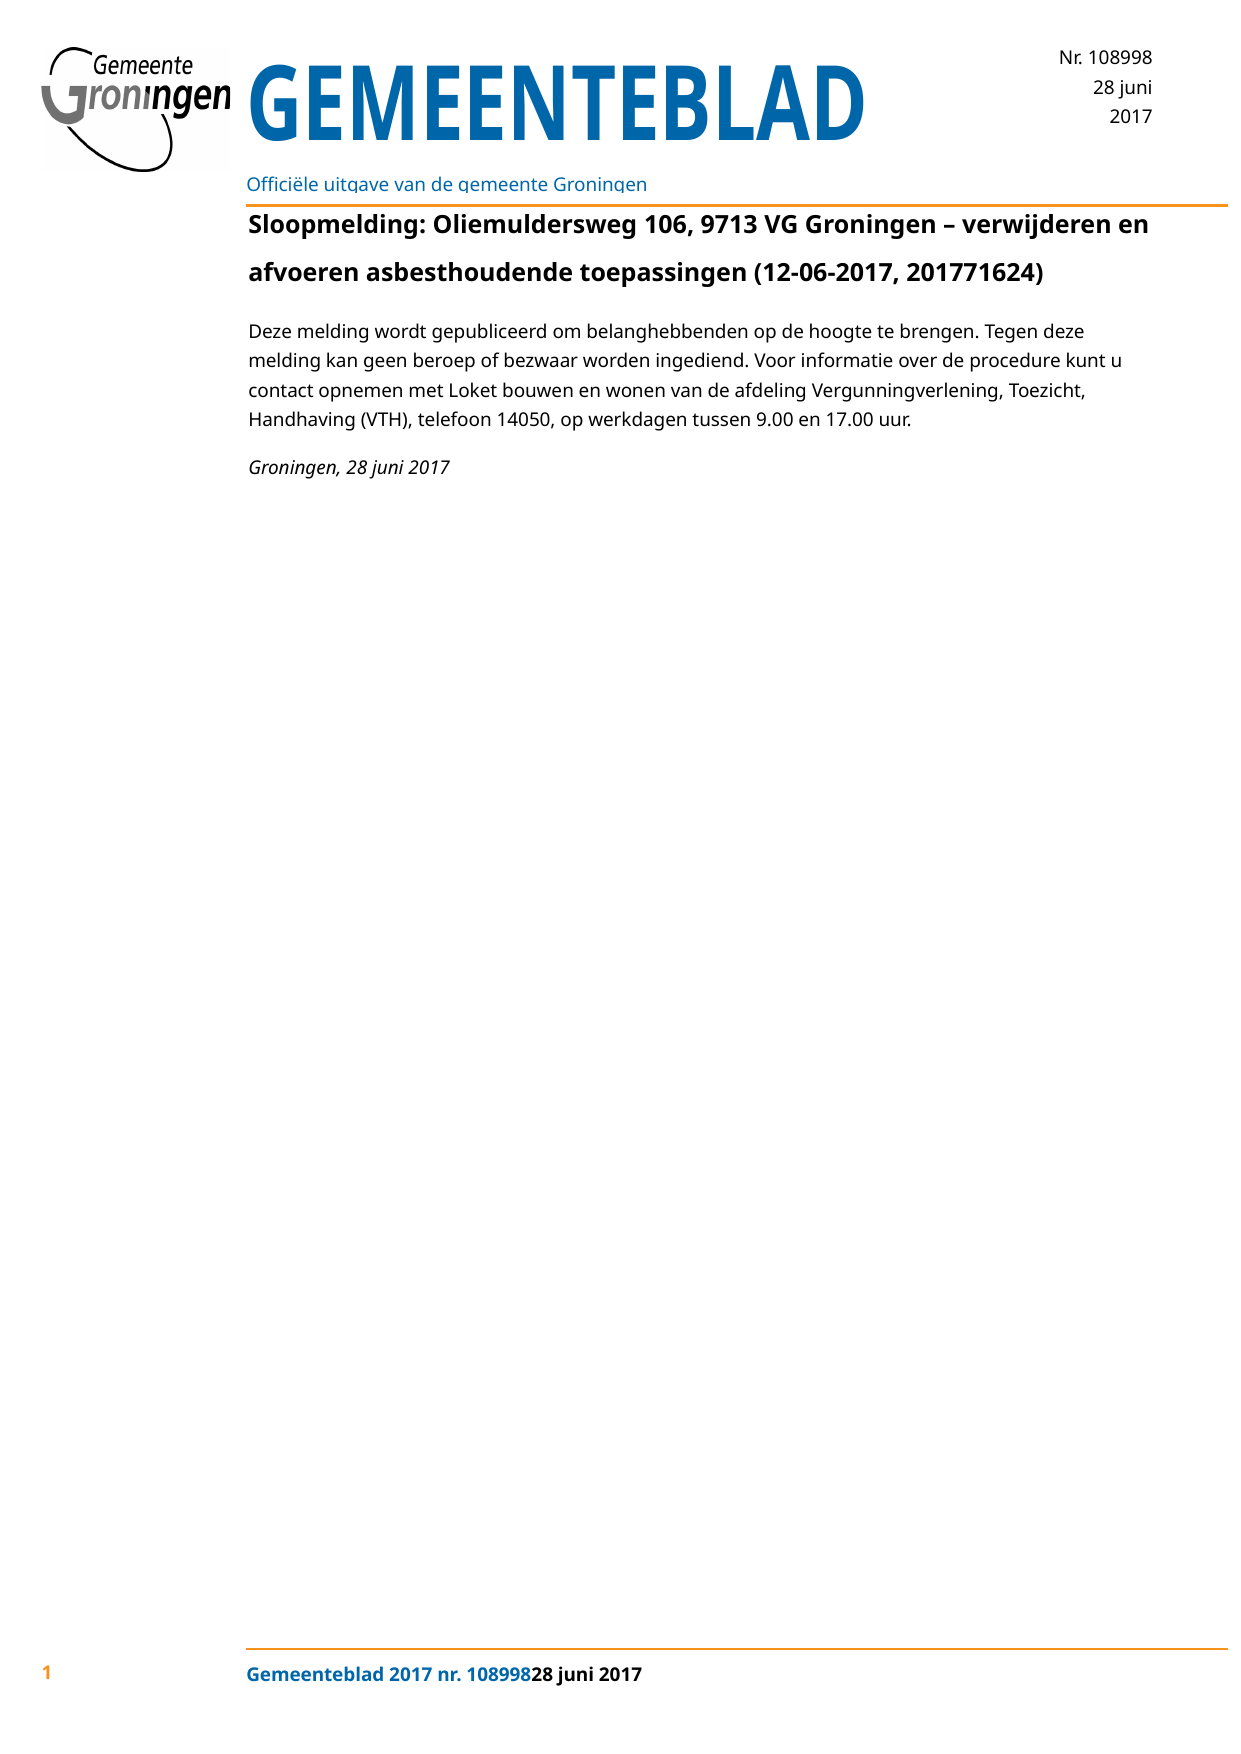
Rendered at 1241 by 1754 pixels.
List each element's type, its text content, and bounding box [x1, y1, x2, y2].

text Sloopmelding: Oliemuldersweg 106, 9713 VG Groningen – verwijderen en afvoeren asbesthoudende toepassingen (12-06-2017, 201771624) [248, 207, 1152, 288]
text Deze melding wordt gepubliceerd om belanghebbenden op de hoogte te brengen. Tegen deze melding kan geen beroep of bezwaar worden ingediend. Voor informatie over de procedure kunt u contact opnemen met Loket bouwen en wonen van de afdeling Vergunningverlening, Toezicht, Handhaving (VTH), telefoon 14050, op werkdagen tussen 9.00 en 17.00 uur. [248, 318, 1152, 432]
text Groningen, 28 juni 2017 [248, 454, 1152, 480]
picture [41, 47, 231, 172]
